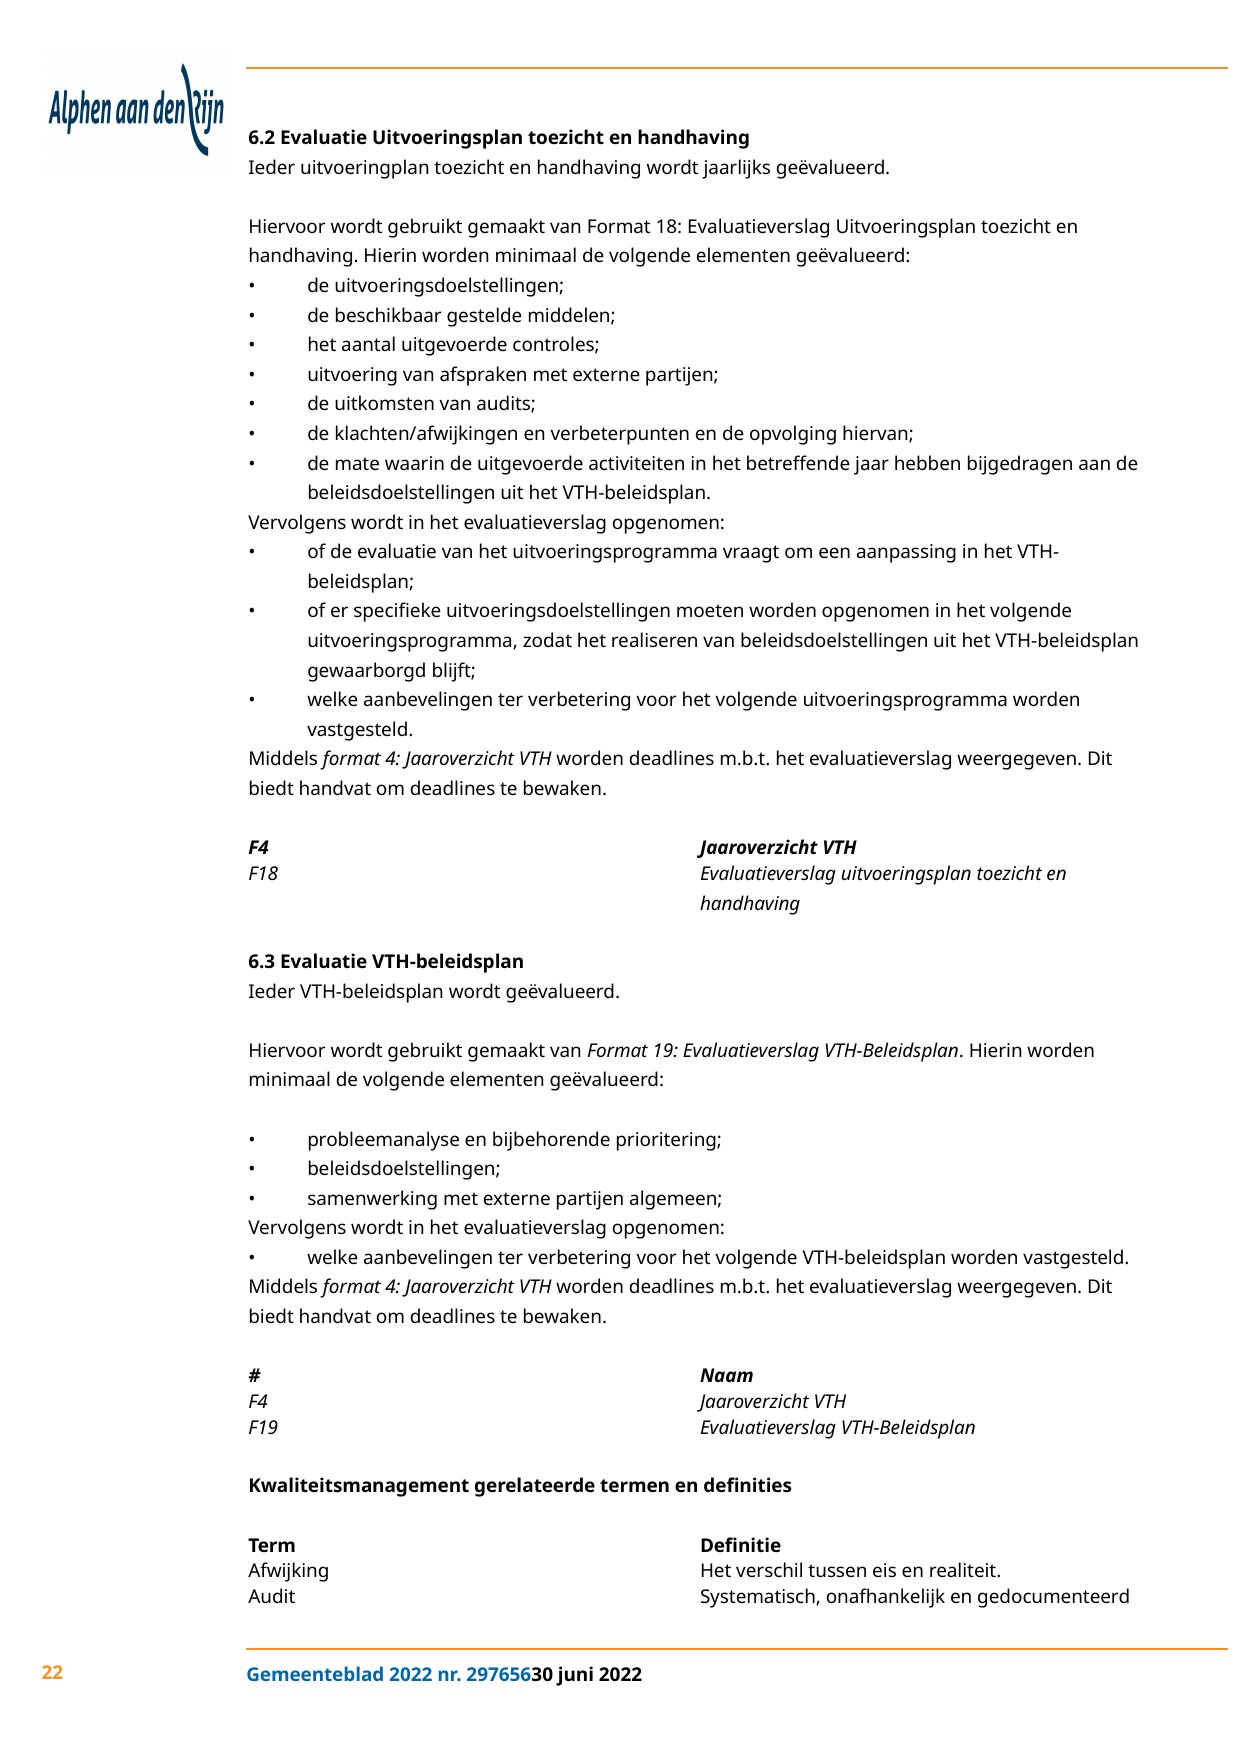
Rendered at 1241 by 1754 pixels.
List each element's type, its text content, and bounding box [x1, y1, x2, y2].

table_header F4 [248, 835, 700, 860]
table_cell Het verschil tussen eis en realiteit. [700, 1558, 1152, 1583]
table_cell Jaaroverzicht VTH [700, 1388, 1152, 1414]
text Kwaliteitsmanagement gerelateerde termen en definities [248, 1473, 1152, 1498]
text Hiervoor wordt gebruikt gemaakt van Format 18: Evaluatieverslag Uitvoeringsplan toezicht en handhaving. Hierin worden minimaal de volgende elementen geëvalueerd: [248, 213, 1152, 268]
list uitvoering van afspraken met externe partijen; [248, 361, 1152, 387]
table_cell Afwijking [248, 1558, 700, 1583]
table_cell Evaluatieverslag VTH-Beleidsplan [700, 1414, 1152, 1440]
table_header Jaaroverzicht VTH [700, 835, 1152, 860]
table_cell Audit [248, 1583, 700, 1609]
list of de evaluatie van het uitvoeringsprogramma vraagt om een aanpassing in het VTH-beleidsplan; [248, 538, 1152, 594]
list de mate waarin de uitgevoerde activiteiten in het betreffende jaar hebben bijgedragen aan de beleidsdoelstellingen uit het VTH-beleidsplan. [248, 450, 1152, 505]
table_cell F19 [248, 1414, 700, 1440]
text Middels format 4: Jaaroverzicht VTH worden deadlines m.b.t. het evaluatieverslag weergegeven. Dit biedt handvat om deadlines te bewaken. [248, 1274, 1152, 1329]
text Vervolgens wordt in het evaluatieverslag opgenomen: [248, 509, 1152, 535]
table_cell Systematisch, onafhankelijk en gedocumenteerd [700, 1583, 1152, 1609]
list welke aanbevelingen ter verbetering voor het volgende VTH-beleidsplan worden vastgesteld. [248, 1244, 1152, 1270]
list of er specifieke uitvoeringsdoelstellingen moeten worden opgenomen in het volgende uitvoeringsprogramma, zodat het realiseren van beleidsdoelstellingen uit het VTH-beleidsplan gewaarborgd blijft; [248, 598, 1152, 683]
text 6.2 Evaluatie Uitvoeringsplan toezicht en handhaving [248, 124, 1152, 150]
table_header # [248, 1363, 700, 1388]
table_cell Evaluatieverslag uitvoeringsplan toezicht en handhaving [700, 860, 1152, 916]
list de uitkomsten van audits; [248, 391, 1152, 416]
text Middels format 4: Jaaroverzicht VTH worden deadlines m.b.t. het evaluatieverslag weergegeven. Dit biedt handvat om deadlines te bewaken. [248, 746, 1152, 801]
list probleemanalyse en bijbehorende prioritering; [248, 1126, 1152, 1152]
list de klachten/afwijkingen en verbeterpunten en de opvolging hiervan; [248, 420, 1152, 446]
picture [41, 47, 231, 172]
list de beschikbaar gestelde middelen; [248, 302, 1152, 328]
text Ieder uitvoeringplan toezicht en handhaving wordt jaarlijks geëvalueerd. [248, 154, 1152, 180]
list welke aanbevelingen ter verbetering voor het volgende uitvoeringsprogramma worden vastgesteld. [248, 686, 1152, 742]
table_cell F18 [248, 860, 700, 916]
list samenwerking met externe partijen algemeen; [248, 1185, 1152, 1211]
table_header Definitie [700, 1532, 1152, 1558]
text 6.3 Evaluatie VTH-beleidsplan [248, 948, 1152, 974]
list het aantal uitgevoerde controles; [248, 331, 1152, 357]
table_header Naam [700, 1363, 1152, 1388]
text Vervolgens wordt in het evaluatieverslag opgenomen: [248, 1214, 1152, 1240]
table_cell F4 [248, 1388, 700, 1414]
text Ieder VTH-beleidsplan wordt geëvalueerd. [248, 978, 1152, 1004]
text Hiervoor wordt gebruikt gemaakt van Format 19: Evaluatieverslag VTH-Beleidsplan. Hierin worden minimaal de volgende elementen geëvalueerd: [248, 1037, 1152, 1092]
list beleidsdoelstellingen; [248, 1155, 1152, 1181]
table_header Term [248, 1532, 700, 1558]
list de uitvoeringsdoelstellingen; [248, 272, 1152, 298]
